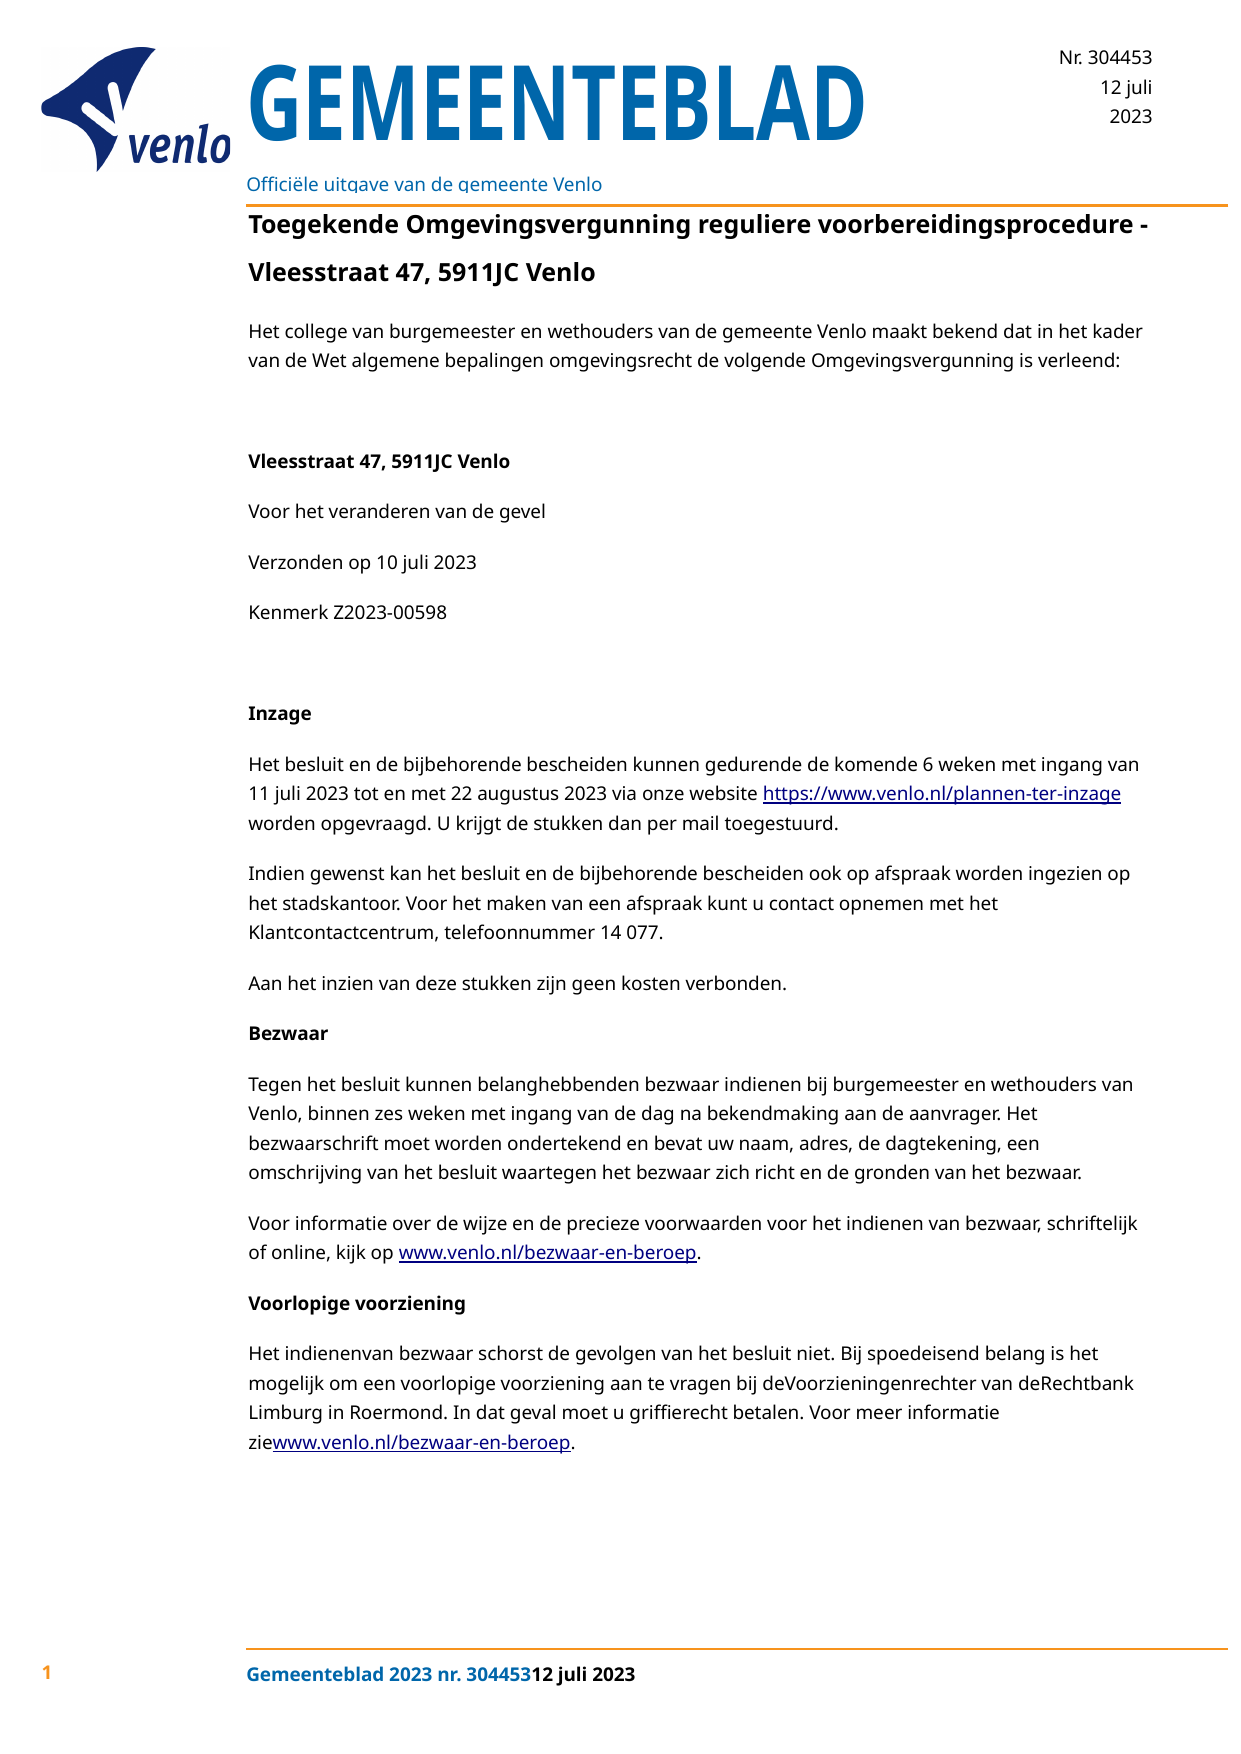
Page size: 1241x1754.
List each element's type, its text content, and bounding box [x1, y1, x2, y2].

text Het indienenvan bezwaar schorst de gevolgen van het besluit niet. Bij spoedeisend belang is het mogelijk om een voorlopige voorziening aan te vragen bij deVoorzieningenrechter van deRechtbank Limburg in Roermond. In dat geval moet u griffierecht betalen. Voor meer informatie ziewww.venlo.nl/bezwaar-en-beroep. [248, 1340, 1152, 1455]
text Het besluit en de bijbehorende bescheiden kunnen gedurende de komende 6 weken met ingang van 11 juli 2023 tot en met 22 augustus 2023 via onze website https://www.venlo.nl/plannen-ter-inzage worden opgevraagd. U krijgt de stukken dan per mail toegestuurd. [248, 751, 1152, 836]
picture [41, 47, 231, 172]
text Inzage [248, 700, 1152, 726]
text Verzonden op 10 juli 2023 [248, 549, 1152, 575]
text Voor het veranderen van de gevel [248, 499, 1152, 524]
text Toegekende Omgevingsvergunning reguliere voorbereidingsprocedure - Vleesstraat 47, 5911JC Venlo [248, 207, 1152, 288]
text Bezwaar [248, 1020, 1152, 1046]
text Voorlopige voorziening [248, 1290, 1152, 1316]
text Voor informatie over de wijze en de precieze voorwaarden voor het indienen van bezwaar, schriftelijk of online, kijk op www.venlo.nl/bezwaar-en-beroep. [248, 1210, 1152, 1265]
text Het college van burgemeester en wethouders van de gemeente Venlo maakt bekend dat in het kader van de Wet algemene bepalingen omgevingsrecht de volgende Omgevingsvergunning is verleend: [248, 318, 1152, 373]
text Kenmerk Z2023-00598 [248, 599, 1152, 625]
text Aan het inzien van deze stukken zijn geen kosten verbonden. [248, 970, 1152, 996]
text Indien gewenst kan het besluit en de bijbehorende bescheiden ook op afspraak worden ingezien op het stadskantoor. Voor het maken van een afspraak kunt u contact opnemen met het Klantcontactcentrum, telefoonnummer 14 077. [248, 860, 1152, 945]
text Vleesstraat 47, 5911JC Venlo [248, 448, 1152, 474]
text Tegen het besluit kunnen belanghebbenden bezwaar indienen bij burgemeester en wethouders van Venlo, binnen zes weken met ingang van de dag na bekendmaking aan de aanvrager. Het bezwaarschrift moet worden ondertekend en bevat uw naam, adres, de dagtekening, een omschrijving van het besluit waartegen het bezwaar zich richt en de gronden van het bezwaar. [248, 1071, 1152, 1185]
